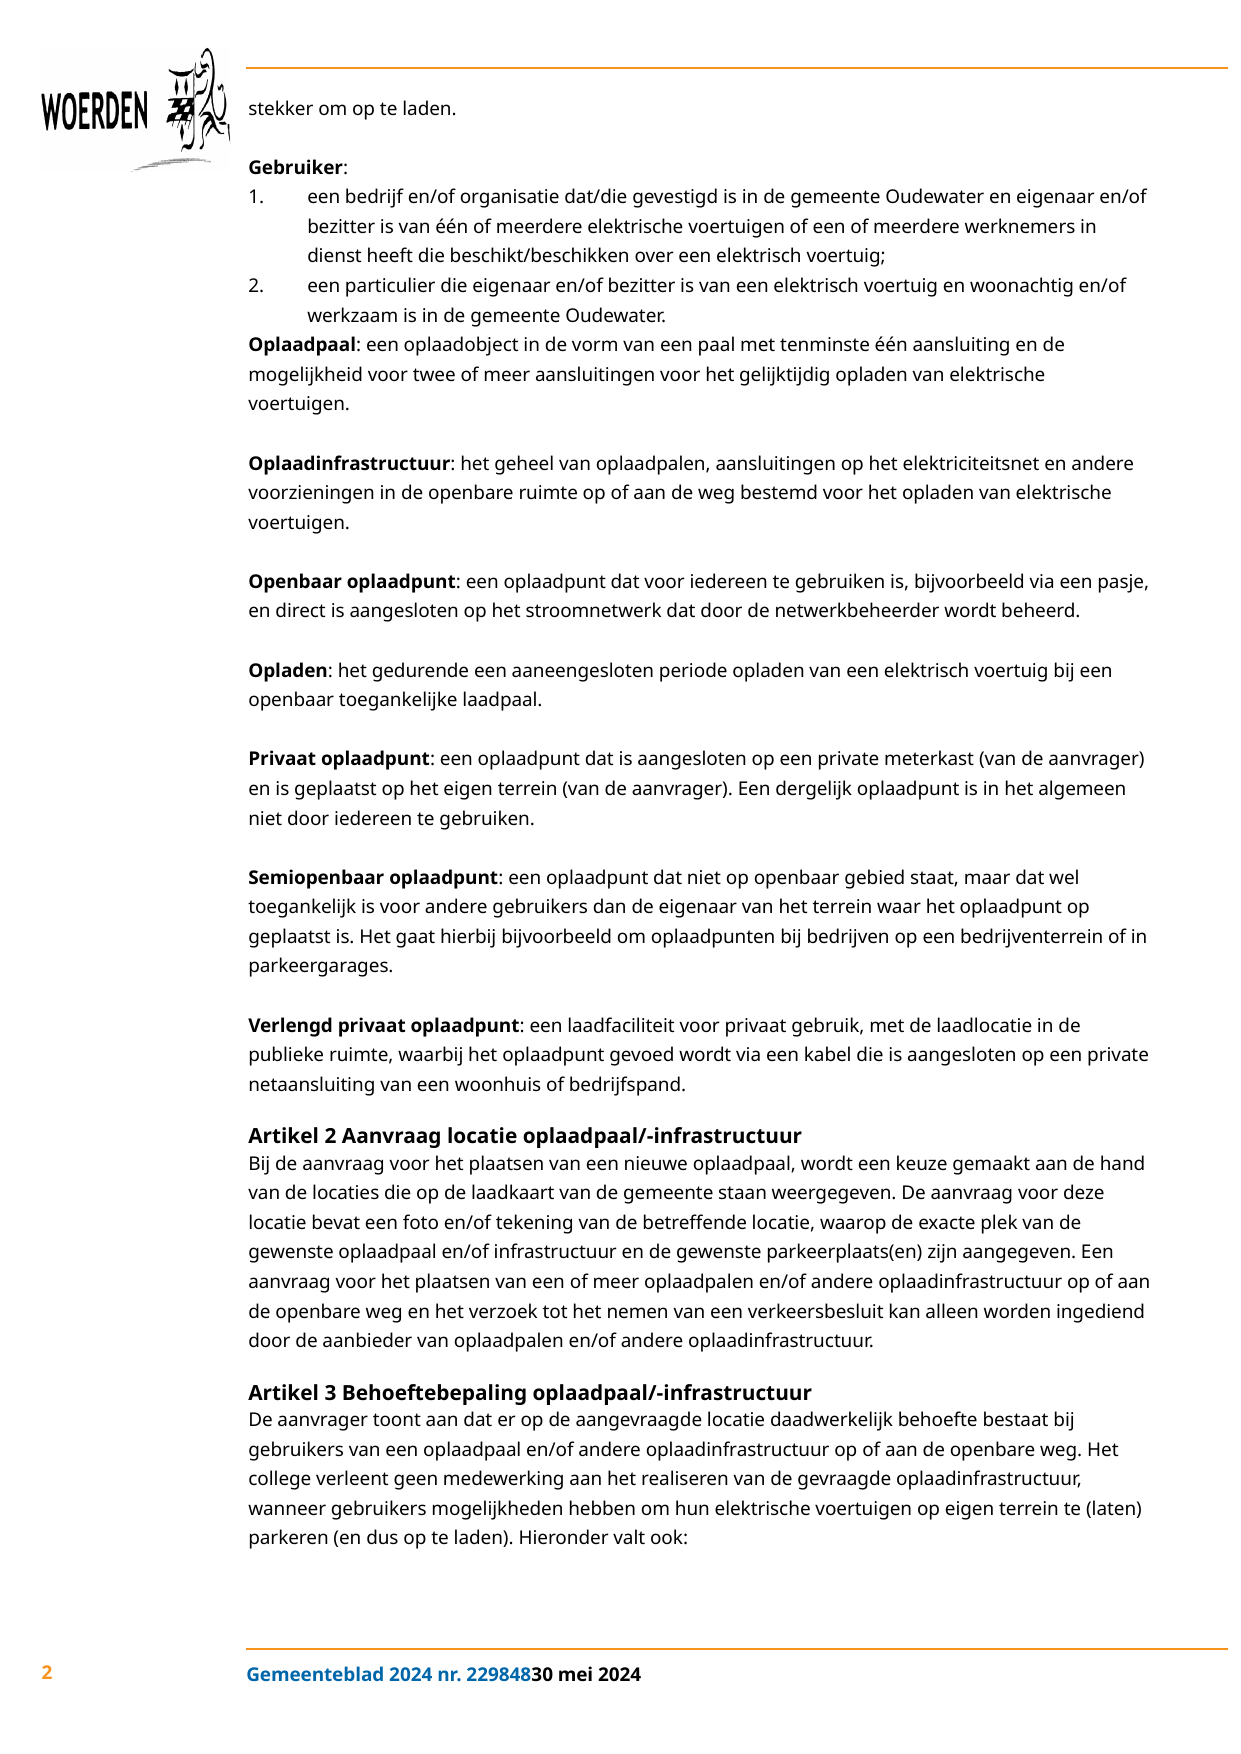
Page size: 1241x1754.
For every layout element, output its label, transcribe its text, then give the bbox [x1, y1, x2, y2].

text Oplaadinfrastructuur: het geheel van oplaadpalen, aansluitingen op het elektriciteitsnet en andere voorzieningen in de openbare ruimte op of aan de weg bestemd voor het opladen van elektrische voertuigen. [248, 450, 1152, 535]
text Openbaar oplaadpunt: een oplaadpunt dat voor iedereen te gebruiken is, bijvoorbeeld via een pasje, en direct is aangesloten op het stroomnetwerk dat door de netwerkbeheerder wordt beheerd. [248, 568, 1152, 623]
text Artikel 3 Behoeftebepaling oplaadpaal/-infrastructuur [248, 1378, 1152, 1406]
text Artikel 2 Aanvraag locatie oplaadpaal/-infrastructuur [248, 1121, 1152, 1150]
text Verlengd privaat oplaadpunt: een laadfaciliteit voor privaat gebruik, met de laadlocatie in de publieke ruimte, waarbij het oplaadpunt gevoed wordt via een kabel die is aangesloten op een private netaansluiting van een woonhuis of bedrijfspand. [248, 1012, 1152, 1097]
list een particulier die eigenaar en/of bezitter is van een elektrisch voertuig en woonachtig en/of werkzaam is in de gemeente Oudewater. [248, 272, 1152, 328]
text stekker om op te laden. [248, 95, 1152, 121]
text Bij de aanvraag voor het plaatsen van een nieuwe oplaadpaal, wordt een keuze gemaakt aan de hand van de locaties die op de laadkaart van de gemeente staan weergegeven. De aanvraag voor deze locatie bevat een foto en/of tekening van de betreffende locatie, waarop de exacte plek van de gewenste oplaadpaal en/of infrastructuur en de gewenste parkeerplaats(en) zijn aangegeven. Een aanvraag voor het plaatsen van een of meer oplaadpalen en/of andere oplaadinfrastructuur op of aan de openbare weg en het verzoek tot het nemen van een verkeersbesluit kan alleen worden ingediend door de aanbieder van oplaadpalen en/of andere oplaadinfrastructuur. [248, 1150, 1152, 1353]
list een bedrijf en/of organisatie dat/die gevestigd is in de gemeente Oudewater en eigenaar en/of bezitter is van één of meerdere elektrische voertuigen of een of meerdere werknemers in dienst heeft die beschikt/beschikken over een elektrisch voertuig; [248, 183, 1152, 268]
text Semiopenbaar oplaadpunt: een oplaadpunt dat niet op openbaar gebied staat, maar dat wel toegankelijk is voor andere gebruikers dan de eigenaar van het terrein waar het oplaadpunt op geplaatst is. Het gaat hierbij bijvoorbeeld om oplaadpunten bij bedrijven op een bedrijventerrein of in parkeergarages. [248, 864, 1152, 978]
text Opladen: het gedurende een aaneengesloten periode opladen van een elektrisch voertuig bij een openbaar toegankelijke laadpaal. [248, 657, 1152, 712]
text Oplaadpaal: een oplaadobject in de vorm van een paal met tenminste één aansluiting en de mogelijkheid voor twee of meer aansluitingen voor het gelijktijdig opladen van elektrische voertuigen. [248, 331, 1152, 416]
picture [41, 47, 231, 172]
text Gebruiker: [248, 154, 1152, 180]
text Privaat oplaadpunt: een oplaadpunt dat is aangesloten op een private meterkast (van de aanvrager) en is geplaatst op het eigen terrein (van de aanvrager). Een dergelijk oplaadpunt is in het algemeen niet door iedereen te gebruiken. [248, 746, 1152, 831]
text De aanvrager toont aan dat er op de aangevraagde locatie daadwerkelijk behoefte bestaat bij gebruikers van een oplaadpaal en/of andere oplaadinfrastructuur op of aan de openbare weg. Het college verleent geen medewerking aan het realiseren van de gevraagde oplaadinfrastructuur, wanneer gebruikers mogelijkheden hebben om hun elektrische voertuigen op eigen terrein te (laten) parkeren (en dus op te laden). Hieronder valt ook: [248, 1406, 1152, 1550]
